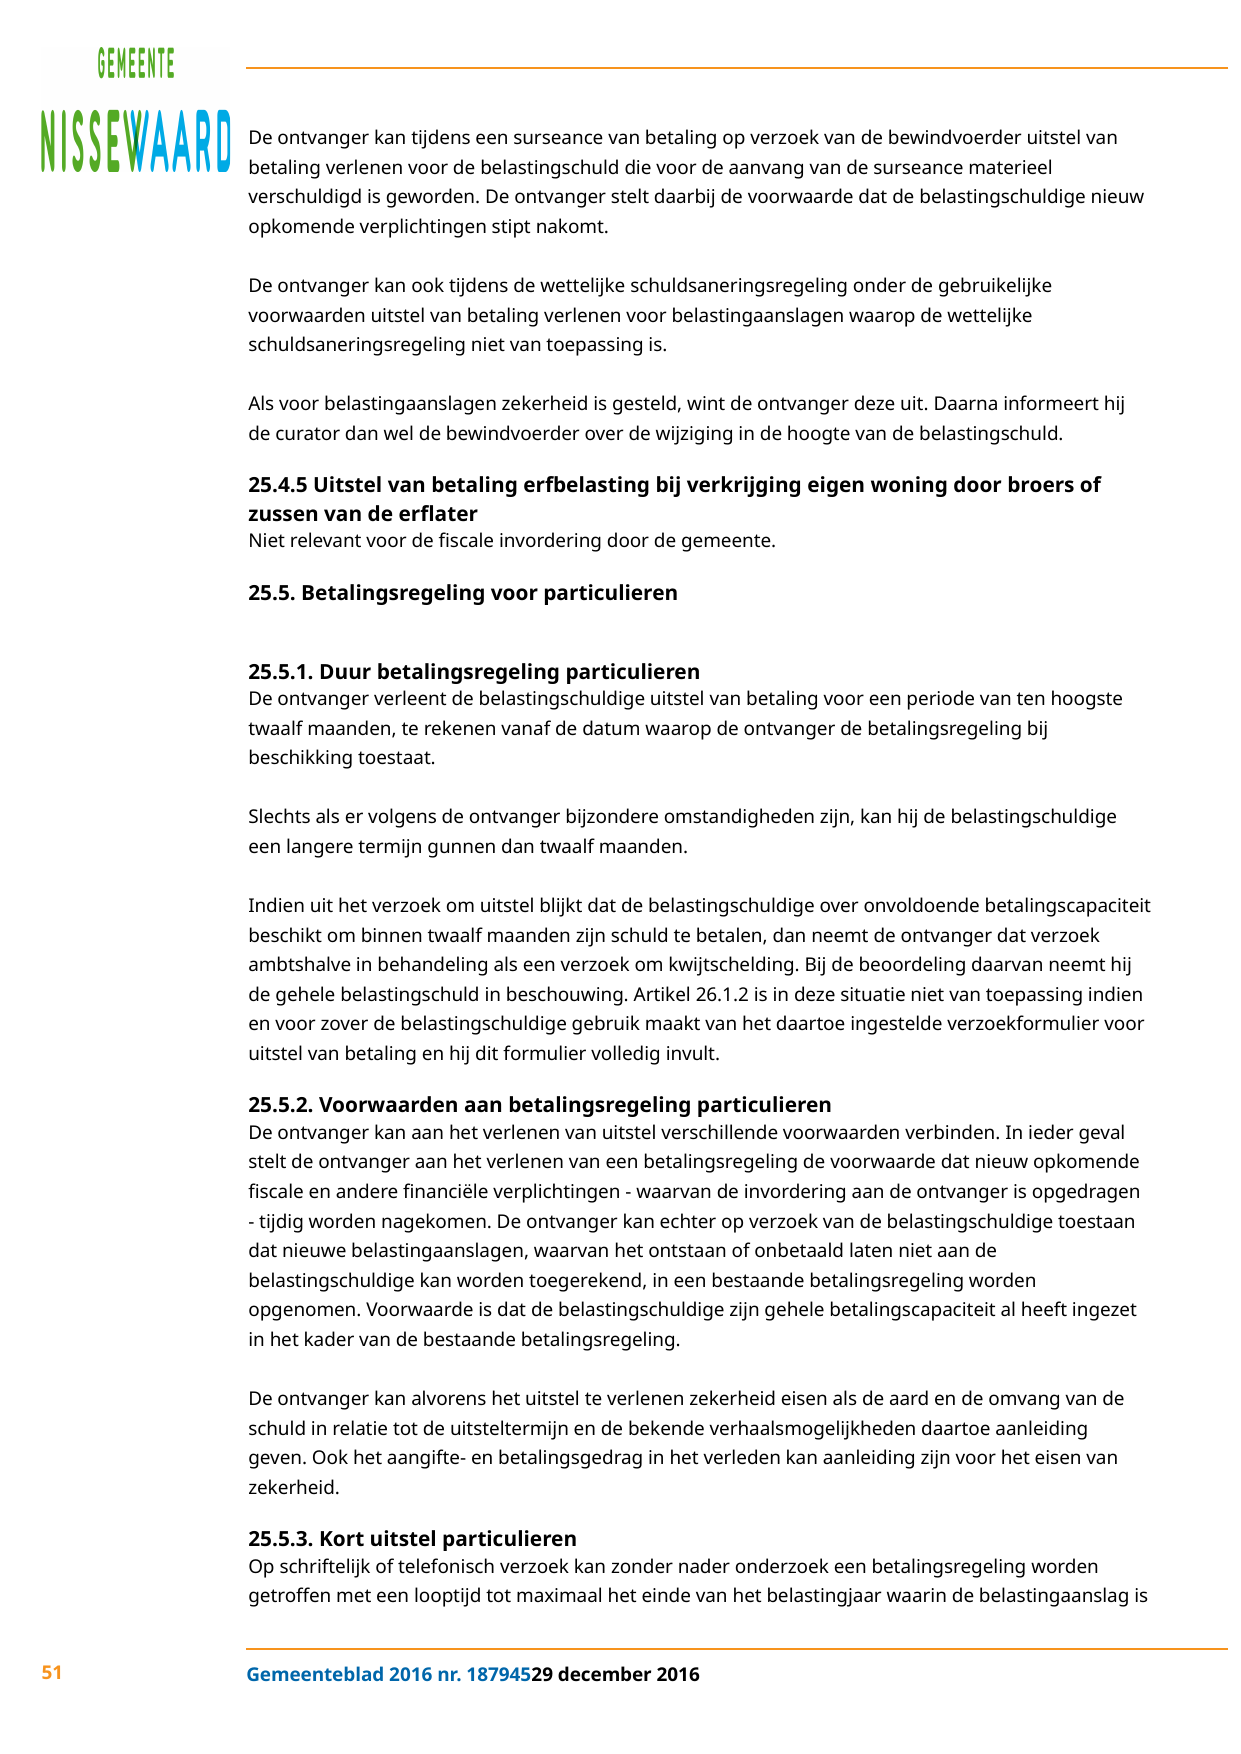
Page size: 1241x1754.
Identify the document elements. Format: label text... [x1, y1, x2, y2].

text 25.5.3. Kort uitstel particulieren [248, 1524, 1152, 1553]
text De ontvanger kan ook tijdens de wettelijke schuldsaneringsregeling onder de gebruikelijke voorwaarden uitstel van betaling verlenen voor belastingaanslagen waarop de wettelijke schuldsaneringsregeling niet van toepassing is. [248, 272, 1152, 357]
text Slechts als er volgens de ontvanger bijzondere omstandigheden zijn, kan hij de belastingschuldige een langere termijn gunnen dan twaalf maanden. [248, 803, 1152, 859]
picture [176, 157, 187, 172]
picture [41, 47, 231, 172]
text 25.5.1. Duur betalingsregeling particulieren [248, 657, 1152, 685]
text De ontvanger kan tijdens een surseance van betaling op verzoek van de bewindvoerder uitstel van betaling verlenen voor de belastingschuld die voor de aanvang van de surseance materieel verschuldigd is geworden. De ontvanger stelt daarbij de voorwaarde dat de belastingschuldige nieuw opkomende verplichtingen stipt nakomt. [248, 124, 1152, 239]
picture [154, 157, 165, 172]
text De ontvanger kan alvorens het uitstel te verlenen zekerheid eisen als de aard en de omvang van de schuld in relatie tot de uitsteltermijn en de bekende verhaalsmogelijkheden daartoe aanleiding geven. Ook het aangifte- en betalingsgedrag in het verleden kan aanleiding zijn voor het eisen van zekerheid. [248, 1385, 1152, 1500]
text 25.4.5 Uitstel van betaling erfbelasting bij verkrijging eigen woning door broers of zussen van de erflater [248, 471, 1152, 527]
picture [200, 151, 206, 172]
picture [222, 122, 227, 160]
text 25.5.2. Voorwaarden aan betalingsregeling particulieren [248, 1091, 1152, 1119]
text De ontvanger verleent de belastingschuldige uitstel van betaling voor een periode van ten hoogste twaalf maanden, te rekenen vanaf de datum waarop de ontvanger de betalingsregeling bij beschikking toestaat. [248, 685, 1152, 770]
text Op schriftelijk of telefonisch verzoek kan zonder nader onderzoek een betalingsregeling worden getroffen met een looptijd tot maximaal het einde van het belastingjaar waarin de belastingaanslag is [248, 1553, 1152, 1608]
text Niet relevant voor de fiscale invordering door de gemeente. [248, 527, 1152, 553]
text De ontvanger kan aan het verlenen van uitstel verschillende voorwaarden verbinden. In ieder geval stelt de ontvanger aan het verlenen van een betalingsregeling de voorwaarde dat nieuw opkomende fiscale en andere financiële verplichtingen - waarvan de invordering aan de ontvanger is opgedragen - tijdig worden nagekomen. De ontvanger kan echter op verzoek van de belastingschuldige toestaan dat nieuwe belastingaanslagen, waarvan het ontstaan of onbetaald laten niet aan de belastingschuldige kan worden toegerekend, in een bestaande betalingsregeling worden opgenomen. Voorwaarde is dat de belastingschuldige zijn gehele betalingscapaciteit al heeft ingezet in het kader van de bestaande betalingsregeling. [248, 1119, 1152, 1352]
text Als voor belastingaanslagen zekerheid is gesteld, wint de ontvanger deze uit. Daarna informeert hij de curator dan wel de bewindvoerder over de wijziging in de hoogte van de belastingschuld. [248, 391, 1152, 446]
text 25.5. Betalingsregeling voor particulieren [248, 578, 1152, 606]
text Indien uit het verzoek om uitstel blijkt dat de belastingschuldige over onvoldoende betalingscapaciteit beschikt om binnen twaalf maanden zijn schuld te betalen, dan neemt de ontvanger dat verzoek ambtshalve in behandeling als een verzoek om kwijtschelding. Bij de beoordeling daarvan neemt hij de gehele belastingschuld in beschouwing. Artikel 26.1.2 is in deze situatie niet van toepassing indien en voor zover de belastingschuldige gebruik maakt van het daartoe ingestelde verzoekformulier voor uitstel van betaling en hij dit formulier volledig invult. [248, 892, 1152, 1066]
picture [201, 122, 206, 138]
